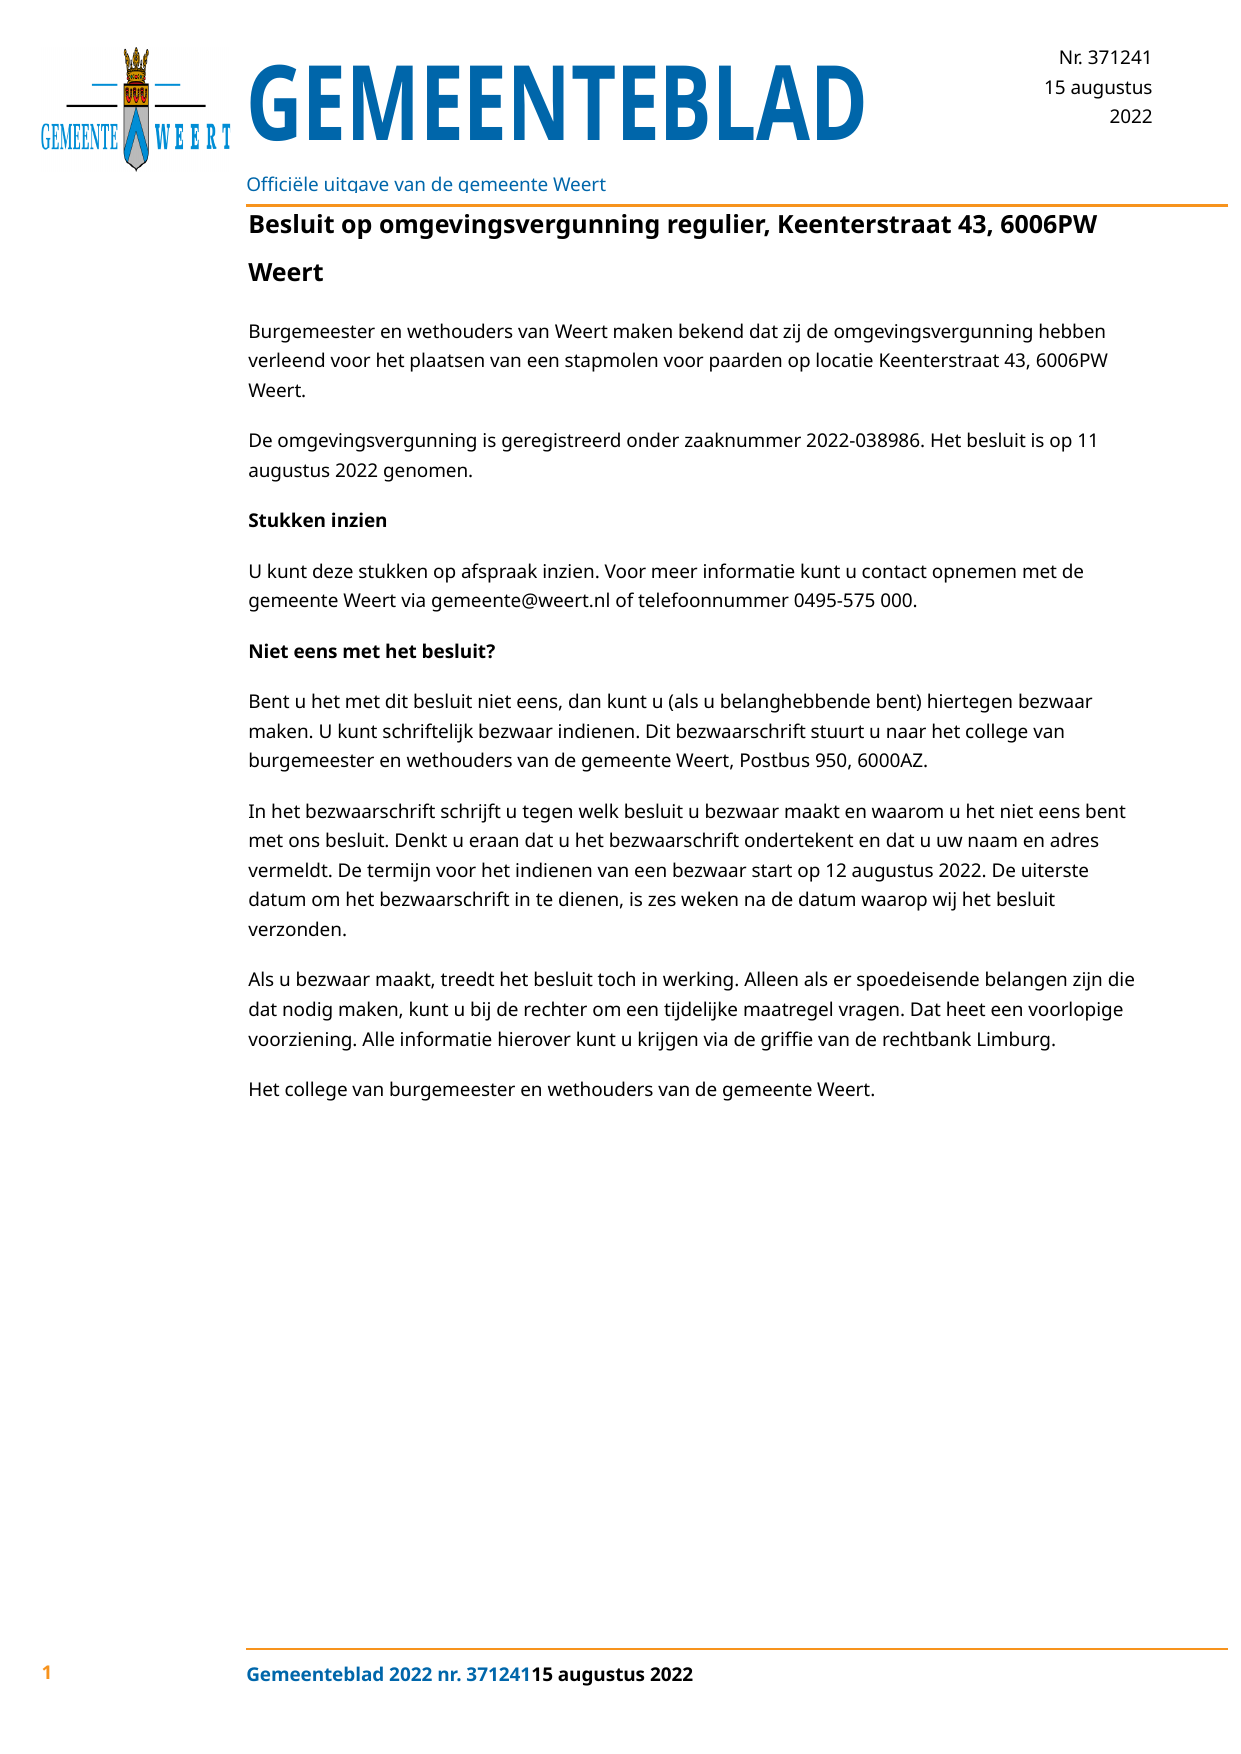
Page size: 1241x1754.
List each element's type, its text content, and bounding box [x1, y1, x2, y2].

text De omgevingsvergunning is geregistreerd onder zaaknummer 2022-038986. Het besluit is op 11 augustus 2022 genomen. [248, 427, 1152, 483]
text Stukken inzien [248, 507, 1152, 533]
text Burgemeester en wethouders van Weert maken bekend dat zij de omgevingsvergunning hebben verleend voor het plaatsen van een stapmolen voor paarden op locatie Keenterstraat 43, 6006PW Weert. [248, 318, 1152, 403]
text Bent u het met dit besluit niet eens, dan kunt u (als u belanghebbende bent) hiertegen bezwaar maken. U kunt schriftelijk bezwaar indienen. Dit bezwaarschrift stuurt u naar het college van burgemeester en wethouders van de gemeente Weert, Postbus 950, 6000AZ. [248, 688, 1152, 773]
text U kunt deze stukken op afspraak inzien. Voor meer informatie kunt u contact opnemen met de gemeente Weert via gemeente@weert.nl of telefoonnummer 0495-575 000. [248, 558, 1152, 613]
text Het college van burgemeester en wethouders van de gemeente Weert. [248, 1076, 1152, 1102]
picture [41, 47, 231, 172]
text Niet eens met het besluit? [248, 638, 1152, 664]
text Als u bezwaar maakt, treedt het besluit toch in werking. Alleen als er spoedeisende belangen zijn die dat nodig maken, kunt u bij de rechter om een tijdelijke maatregel vragen. Dat heet een voorlopige voorziening. Alle informatie hierover kunt u krijgen via de griffie van de rechtbank Limburg. [248, 967, 1152, 1052]
text In het bezwaarschrift schrijft u tegen welk besluit u bezwaar maakt en waarom u het niet eens bent met ons besluit. Denkt u eraan dat u het bezwaarschrift ondertekent en dat u uw naam en adres vermeldt. De termijn voor het indienen van een bezwaar start op 12 augustus 2022. De uiterste datum om het bezwaarschrift in te dienen, is zes weken na de datum waarop wij het besluit verzonden. [248, 798, 1152, 942]
text Besluit op omgevingsvergunning regulier, Keenterstraat 43, 6006PW Weert [248, 207, 1152, 288]
